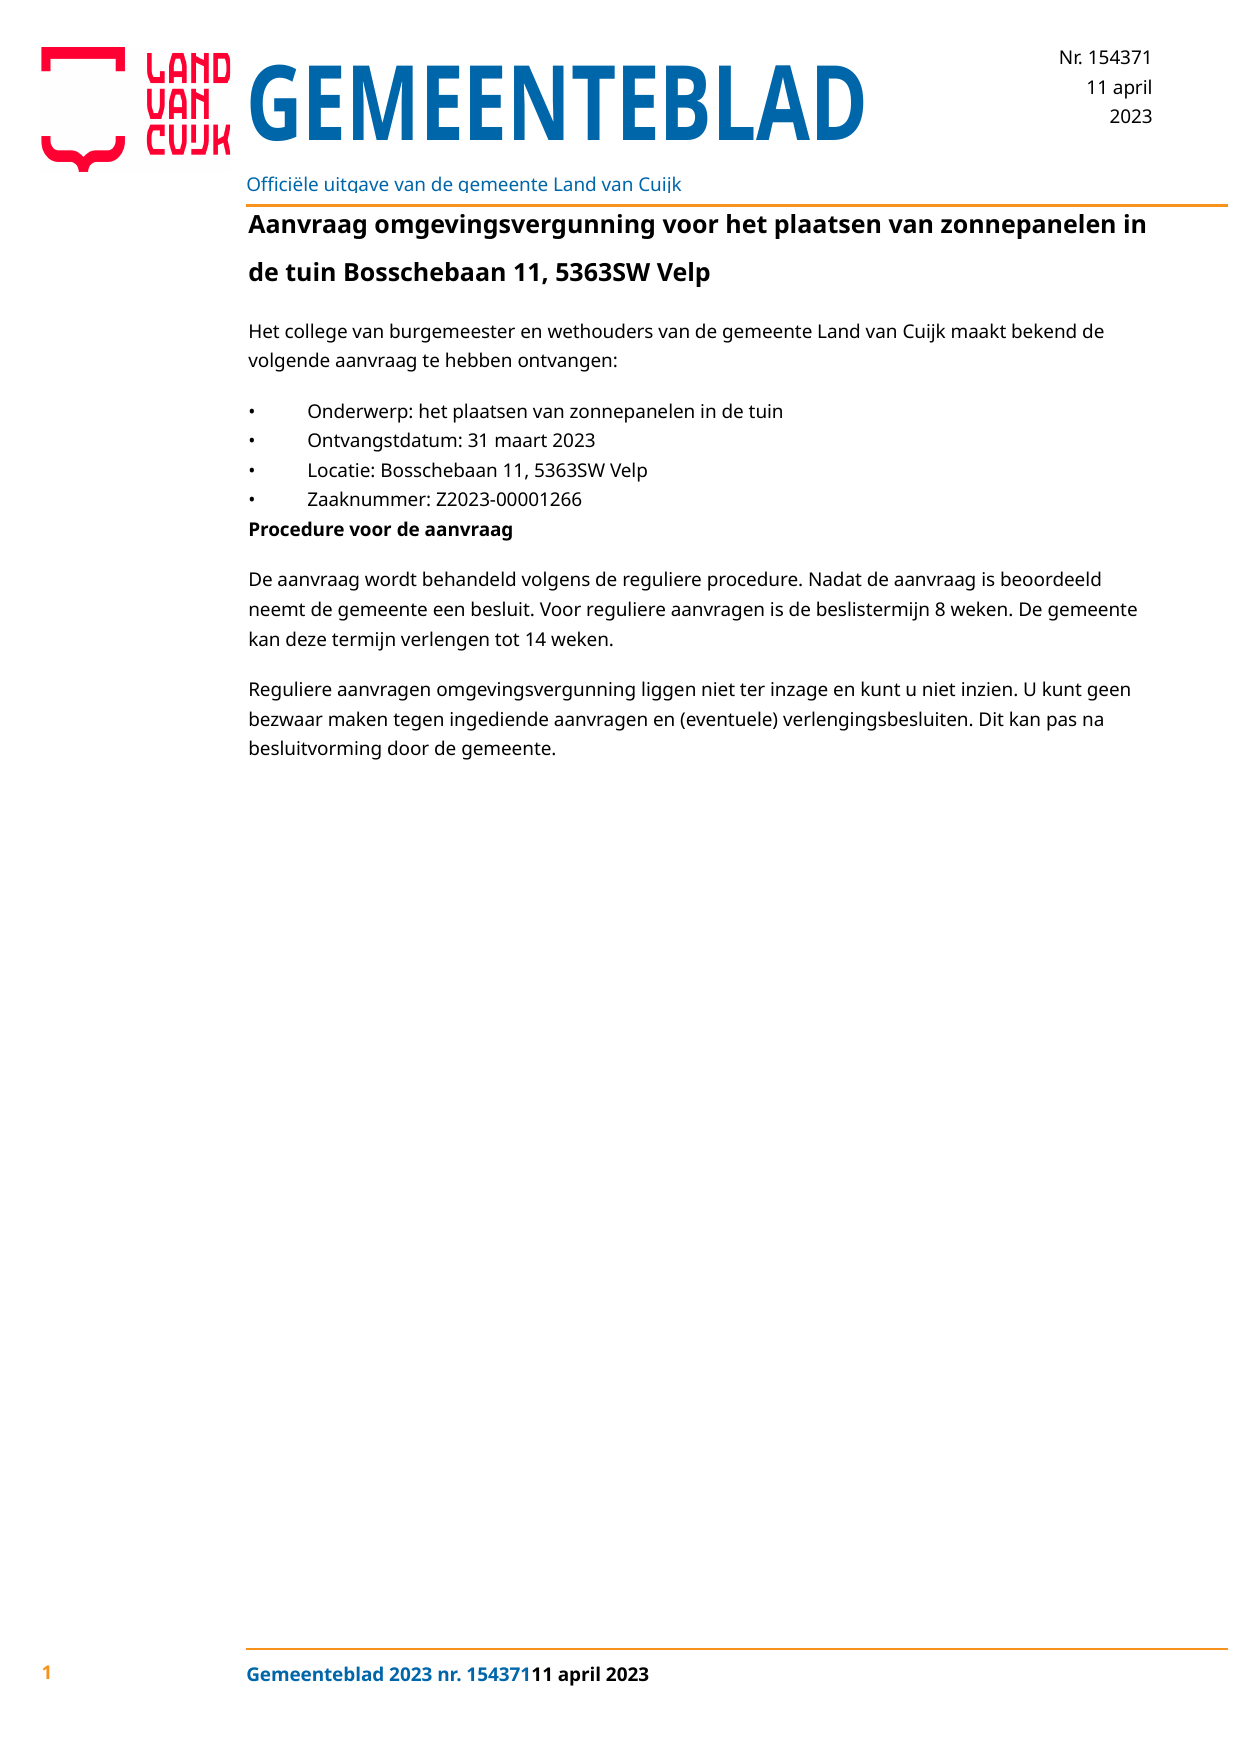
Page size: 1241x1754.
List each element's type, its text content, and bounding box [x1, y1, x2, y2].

list Locatie: Bosschebaan 11, 5363SW Velp [248, 457, 1152, 483]
text Aanvraag omgevingsvergunning voor het plaatsen van zonnepanelen in de tuin Bosschebaan 11, 5363SW Velp [248, 207, 1152, 288]
list Onderwerp: het plaatsen van zonnepanelen in de tuin [248, 398, 1152, 424]
text Procedure voor de aanvraag [248, 516, 1152, 542]
text Het college van burgemeester en wethouders van de gemeente Land van Cuijk maakt bekend de volgende aanvraag te hebben ontvangen: [248, 318, 1152, 373]
text Reguliere aanvragen omgevingsvergunning liggen niet ter inzage en kunt u niet inzien. U kunt geen bezwaar maken tegen ingediende aanvragen en (eventuele) verlengingsbesluiten. Dit kan pas na besluitvorming door de gemeente. [248, 676, 1152, 761]
list Ontvangstdatum: 31 maart 2023 [248, 427, 1152, 453]
list Zaaknummer: Z2023-00001266 [248, 487, 1152, 512]
text De aanvraag wordt behandeld volgens de reguliere procedure. Nadat de aanvraag is beoordeeld neemt de gemeente een besluit. Voor reguliere aanvragen is de beslistermijn 8 weken. De gemeente kan deze termijn verlengen tot 14 weken. [248, 567, 1152, 652]
picture [41, 47, 231, 172]
